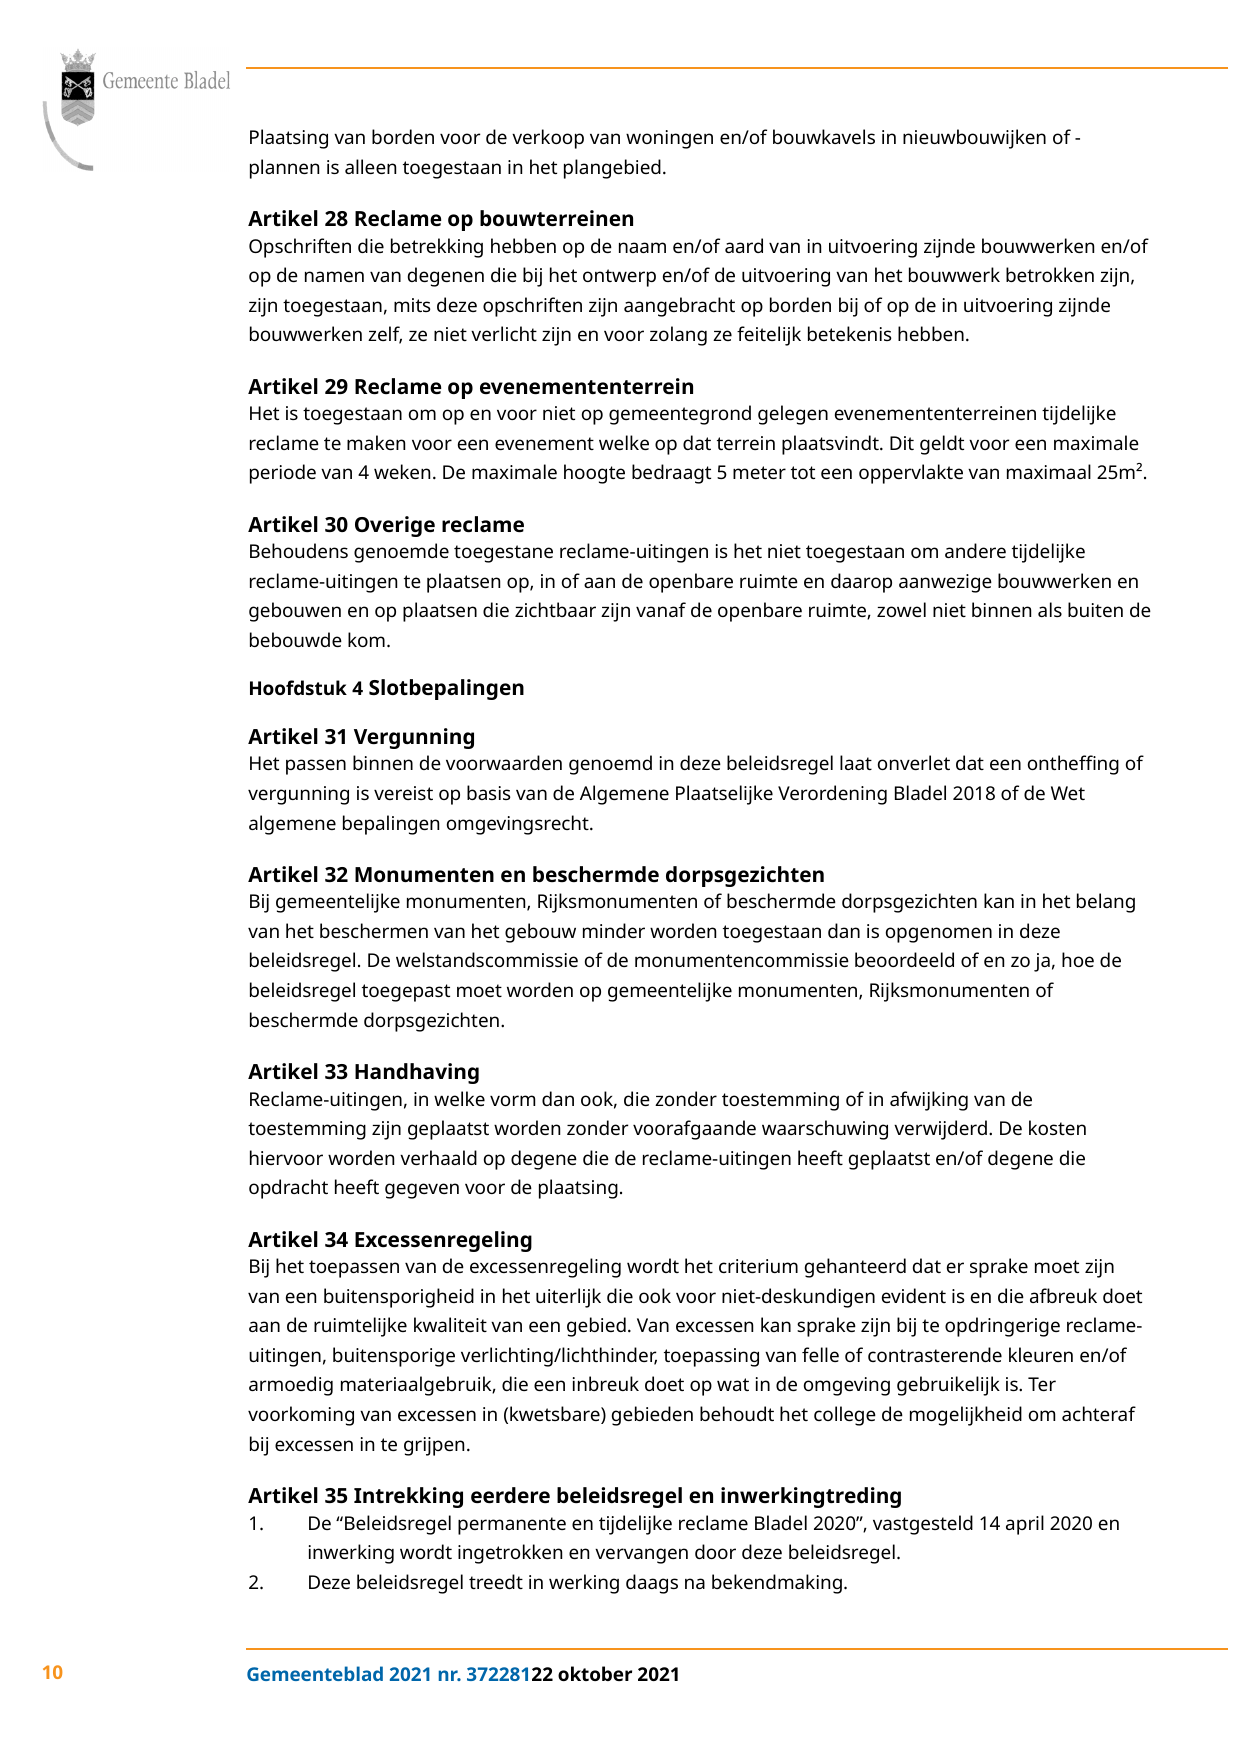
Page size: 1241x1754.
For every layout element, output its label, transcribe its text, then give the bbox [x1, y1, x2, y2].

text Reclame-uitingen, in welke vorm dan ook, die zonder toestemming of in afwijking van de toestemming zijn geplaatst worden zonder voorafgaande waarschuwing verwijderd. De kosten hiervoor worden verhaald op degene die de reclame-uitingen heeft geplaatst en/of degene die opdracht heeft gegeven voor de plaatsing. [248, 1086, 1152, 1200]
text Artikel 33 Handhaving [248, 1057, 1152, 1086]
text Artikel 34 Excessenregeling [248, 1225, 1152, 1253]
picture [41, 47, 231, 172]
text Bij het toepassen van de excessenregeling wordt het criterium gehanteerd dat er sprake moet zijn van een buitensporigheid in het uiterlijk die ook voor niet-deskundigen evident is en die afbreuk doet aan de ruimtelijke kwaliteit van een gebied. Van excessen kan sprake zijn bij te opdringerige reclame-uitingen, buitensporige verlichting/lichthinder, toepassing van felle of contrasterende kleuren en/of armoedig materiaalgebruik, die een inbreuk doet op wat in de omgeving gebruikelijk is. Ter voorkoming van excessen in (kwetsbare) gebieden behoudt het college de mogelijkheid om achteraf bij excessen in te grijpen. [248, 1253, 1152, 1457]
text Het passen binnen de voorwaarden genoemd in deze beleidsregel laat onverlet dat een ontheffing of vergunning is vereist op basis van de Algemene Plaatselijke Verordening Bladel 2018 of de Wet algemene bepalingen omgevingsrecht. [248, 751, 1152, 835]
list Deze beleidsregel treedt in werking daags na bekendmaking. [248, 1569, 1152, 1594]
text Het is toegestaan om op en voor niet op gemeentegrond gelegen evenemententerreinen tijdelijke reclame te maken voor een evenement welke op dat terrein plaatsvindt. Dit geldt voor een maximale periode van 4 weken. De maximale hoogte bedraagt 5 meter tot een oppervlakte van maximaal 25m². [248, 400, 1152, 485]
text Artikel 29 Reclame op evenemententerrein [248, 372, 1152, 400]
text Artikel 28 Reclame op bouwterreinen [248, 204, 1152, 233]
text Opschriften die betrekking hebben op de naam en/of aard van in uitvoering zijnde bouwwerken en/of op de namen van degenen die bij het ontwerp en/of de uitvoering van het bouwwerk betrokken zijn, zijn toegestaan, mits deze opschriften zijn aangebracht op borden bij of op de in uitvoering zijnde bouwwerken zelf, ze niet verlicht zijn en voor zolang ze feitelijk betekenis hebben. [248, 233, 1152, 347]
text Artikel 35 Intrekking eerdere beleidsregel en inwerkingtreding [248, 1481, 1152, 1510]
list De “Beleidsregel permanente en tijdelijke reclame Bladel 2020”, vastgesteld 14 april 2020 en inwerking wordt ingetrokken en vervangen door deze beleidsregel. [248, 1510, 1152, 1565]
text Hoofdstuk 4 Slotbepalingen [248, 673, 1152, 701]
text Artikel 30 Overige reclame [248, 510, 1152, 538]
text Behoudens genoemde toegestane reclame-uitingen is het niet toegestaan om andere tijdelijke reclame-uitingen te plaatsen op, in of aan de openbare ruimte en daarop aanwezige bouwwerken en gebouwen en op plaatsen die zichtbaar zijn vanaf de openbare ruimte, zowel niet binnen als buiten de bebouwde kom. [248, 538, 1152, 653]
text Bij gemeentelijke monumenten, Rijksmonumenten of beschermde dorpsgezichten kan in het belang van het beschermen van het gebouw minder worden toegestaan dan is opgenomen in deze beleidsregel. De welstandscommissie of de monumentencommissie beoordeeld of en zo ja, hoe de beleidsregel toegepast moet worden op gemeentelijke monumenten, Rijksmonumenten of beschermde dorpsgezichten. [248, 888, 1152, 1033]
text Artikel 31 Vergunning [248, 722, 1152, 751]
text Artikel 32 Monumenten en beschermde dorpsgezichten [248, 860, 1152, 888]
text Plaatsing van borden voor de verkoop van woningen en/of bouwkavels in nieuwbouwijken of -plannen is alleen toegestaan in het plangebied. [248, 124, 1152, 180]
